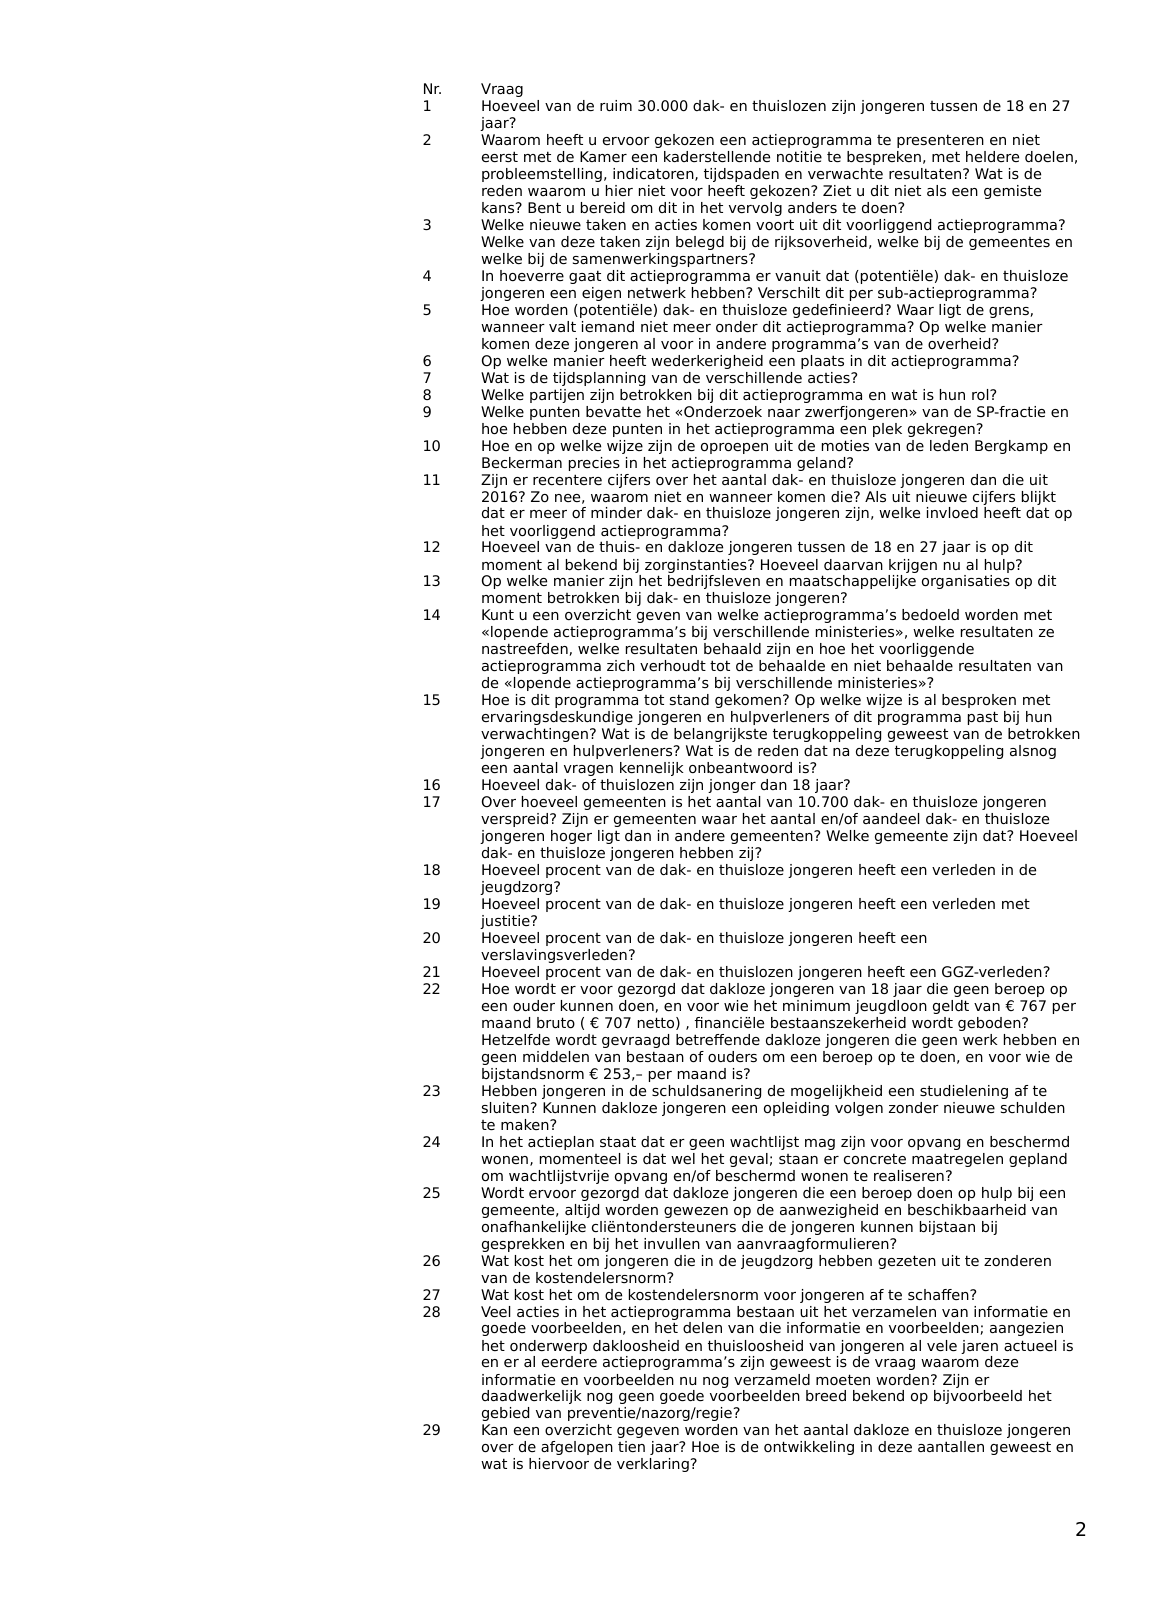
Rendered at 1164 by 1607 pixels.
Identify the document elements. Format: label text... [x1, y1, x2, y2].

table_cell Hoeveel procent van de dak- en thuisloze jongeren heeft een verleden in de jeugdzorg? [475, 862, 1087, 896]
table_cell Welke punten bevatte het «Onderzoek naar zwerfjongeren» van de SP-fractie en hoe hebben deze punten in het actieprogramma een plek gekregen? [475, 404, 1087, 437]
table_cell Hoeveel dak- of thuislozen zijn jonger dan 18 jaar? [475, 777, 1087, 794]
table_cell 23 [422, 1083, 475, 1134]
table_cell Op welke manier zijn het bedrijfsleven en maatschappelijke organisaties op dit moment betrokken bij dak- en thuisloze jongeren? [475, 573, 1087, 607]
table_cell Hoeveel van de ruim 30.000 dak- en thuislozen zijn jongeren tussen de 18 en 27 jaar? [475, 98, 1087, 132]
table_cell Wordt ervoor gezorgd dat dakloze jongeren die een beroep doen op hulp bij een gemeente, altijd worden gewezen op de aanwezigheid en beschikbaarheid van onafhankelijke cliëntondersteuners die de jongeren kunnen bijstaan bij gesprekken en bij het invullen van aanvraagformulieren? [475, 1185, 1087, 1252]
table_cell Kunt u een overzicht geven van welke actieprogramma’s bedoeld worden met «lopende actieprogramma’s bij verschillende ministeries», welke resultaten ze nastreefden, welke resultaten behaald zijn en hoe het voorliggende actieprogramma zich verhoudt tot de behaalde en niet behaalde resultaten van de «lopende actieprogramma’s bij verschillende ministeries»? [475, 607, 1087, 692]
table_header Nr. [422, 81, 475, 98]
table_cell In hoeverre gaat dit actieprogramma er vanuit dat (potentiële) dak- en thuisloze jongeren een eigen netwerk hebben? Verschilt dit per sub-actieprogramma? [475, 268, 1087, 302]
table_cell Hoeveel van de thuis- en dakloze jongeren tussen de 18 en 27 jaar is op dit moment al bekend bij zorginstanties? Hoeveel daarvan krijgen nu al hulp? [475, 539, 1087, 573]
table_header Vraag [475, 81, 1087, 98]
table_cell Over hoeveel gemeenten is het aantal van 10.700 dak- en thuisloze jongeren verspreid? Zijn er gemeenten waar het aantal en/of aandeel dak- en thuisloze jongeren hoger ligt dan in andere gemeenten? Welke gemeente zijn dat? Hoeveel dak- en thuisloze jongeren hebben zij? [475, 794, 1087, 862]
table_cell Hoe en op welke wijze zijn de oproepen uit de moties van de leden Bergkamp en Beckerman precies in het actieprogramma geland? [475, 438, 1087, 471]
table_cell 1 [422, 98, 475, 132]
table_cell Wat is de tijdsplanning van de verschillende acties? [475, 370, 1087, 387]
table_cell 9 [422, 404, 475, 437]
table_cell 6 [422, 353, 475, 369]
table_cell 13 [422, 573, 475, 607]
table_cell Hoe is dit programma tot stand gekomen? Op welke wijze is al besproken met ervaringsdeskundige jongeren en hulpverleners of dit programma past bij hun verwachtingen? Wat is de belangrijkste terugkoppeling geweest van de betrokken jongeren en hulpverleners? Wat is de reden dat na deze terugkoppeling alsnog een aantal vragen kennelijk onbeantwoord is? [475, 692, 1087, 777]
table_cell 21 [422, 964, 475, 981]
table_cell Hoeveel procent van de dak- en thuislozen jongeren heeft een GGZ-verleden? [475, 964, 1087, 981]
table_cell In het actieplan staat dat er geen wachtlijst mag zijn voor opvang en beschermd wonen, momenteel is dat wel het geval; staan er concrete maatregelen gepland om wachtlijstvrije opvang en/of beschermd wonen te realiseren? [475, 1134, 1087, 1184]
table_cell 20 [422, 930, 475, 964]
table_cell 2 [422, 132, 475, 217]
table_cell 26 [422, 1253, 475, 1286]
table_cell 18 [422, 862, 475, 896]
table_cell 24 [422, 1134, 475, 1184]
table_cell 8 [422, 387, 475, 403]
table_cell Hoe worden (potentiële) dak- en thuisloze gedefinieerd? Waar ligt de grens, wanneer valt iemand niet meer onder dit actieprogramma? Op welke manier komen deze jongeren al voor in andere programma’s van de overheid? [475, 302, 1087, 353]
table_cell Hoeveel procent van de dak- en thuisloze jongeren heeft een verleden met justitie? [475, 896, 1087, 930]
table_cell Waarom heeft u ervoor gekozen een actieprogramma te presenteren en niet eerst met de Kamer een kaderstellende notitie te bespreken, met heldere doelen, probleemstelling, indicatoren, tijdspaden en verwachte resultaten? Wat is de reden waarom u hier niet voor heeft gekozen? Ziet u dit niet als een gemiste kans? Bent u bereid om dit in het vervolg anders te doen? [475, 132, 1087, 217]
table_cell 22 [422, 981, 475, 1083]
table_cell 12 [422, 539, 475, 573]
table_cell 4 [422, 268, 475, 302]
table_cell Veel acties in het actieprogramma bestaan uit het verzamelen van informatie en goede voorbeelden, en het delen van die informatie en voorbeelden; aangezien het onderwerp dakloosheid en thuisloosheid van jongeren al vele jaren actueel is en er al eerdere actieprogramma’s zijn geweest is de vraag waarom deze informatie en voorbeelden nu nog verzameld moeten worden? Zijn er daadwerkelijk nog geen goede voorbeelden breed bekend op bijvoorbeeld het gebied van preventie/nazorg/regie? [475, 1304, 1087, 1422]
table_cell Op welke manier heeft wederkerigheid een plaats in dit actieprogramma? [475, 353, 1087, 369]
table_cell Welke partijen zijn betrokken bij dit actieprogramma en wat is hun rol? [475, 387, 1087, 403]
table_cell 27 [422, 1286, 475, 1303]
table_cell Wat kost het om jongeren die in de jeugdzorg hebben gezeten uit te zonderen van de kostendelersnorm? [475, 1253, 1087, 1286]
table_cell Kan een overzicht gegeven worden van het aantal dakloze en thuisloze jongeren over de afgelopen tien jaar? Hoe is de ontwikkeling in deze aantallen geweest en wat is hiervoor de verklaring? [475, 1422, 1087, 1473]
table_cell Hoeveel procent van de dak- en thuisloze jongeren heeft een verslavingsverleden? [475, 930, 1087, 964]
table_cell Wat kost het om de kostendelersnorm voor jongeren af te schaffen? [475, 1286, 1087, 1303]
table_cell 11 [422, 471, 475, 539]
table_cell 5 [422, 302, 475, 353]
table_cell 7 [422, 370, 475, 387]
table_cell 28 [422, 1304, 475, 1422]
table_cell 15 [422, 692, 475, 777]
table_cell 14 [422, 607, 475, 692]
table_cell 10 [422, 438, 475, 471]
table_cell 3 [422, 217, 475, 268]
table_cell 17 [422, 794, 475, 862]
table_cell Hoe wordt er voor gezorgd dat dakloze jongeren van 18 jaar die geen beroep op een ouder kunnen doen, en voor wie het minimum jeugdloon geldt van € 767 per maand bruto ( € 707 netto) , financiële bestaanszekerheid wordt geboden? Hetzelfde wordt gevraagd betreffende dakloze jongeren die geen werk hebben en geen middelen van bestaan of ouders om een beroep op te doen, en voor wie de bijstandsnorm € 253,– per maand is? [475, 981, 1087, 1083]
table_cell 16 [422, 777, 475, 794]
table_cell Zijn er recentere cijfers over het aantal dak- en thuisloze jongeren dan die uit 2016? Zo nee, waarom niet en wanneer komen die? Als uit nieuwe cijfers blijkt dat er meer of minder dak- en thuisloze jongeren zijn, welke invloed heeft dat op het voorliggend actieprogramma? [475, 471, 1087, 539]
table_cell 29 [422, 1422, 475, 1473]
table_cell Welke nieuwe taken en acties komen voort uit dit voorliggend actieprogramma? Welke van deze taken zijn belegd bij de rijksoverheid, welke bij de gemeentes en welke bij de samenwerkingspartners? [475, 217, 1087, 268]
table_cell Hebben jongeren in de schuldsanering de mogelijkheid een studielening af te sluiten? Kunnen dakloze jongeren een opleiding volgen zonder nieuwe schulden te maken? [475, 1083, 1087, 1134]
table_cell 25 [422, 1185, 475, 1252]
table_cell 19 [422, 896, 475, 930]
